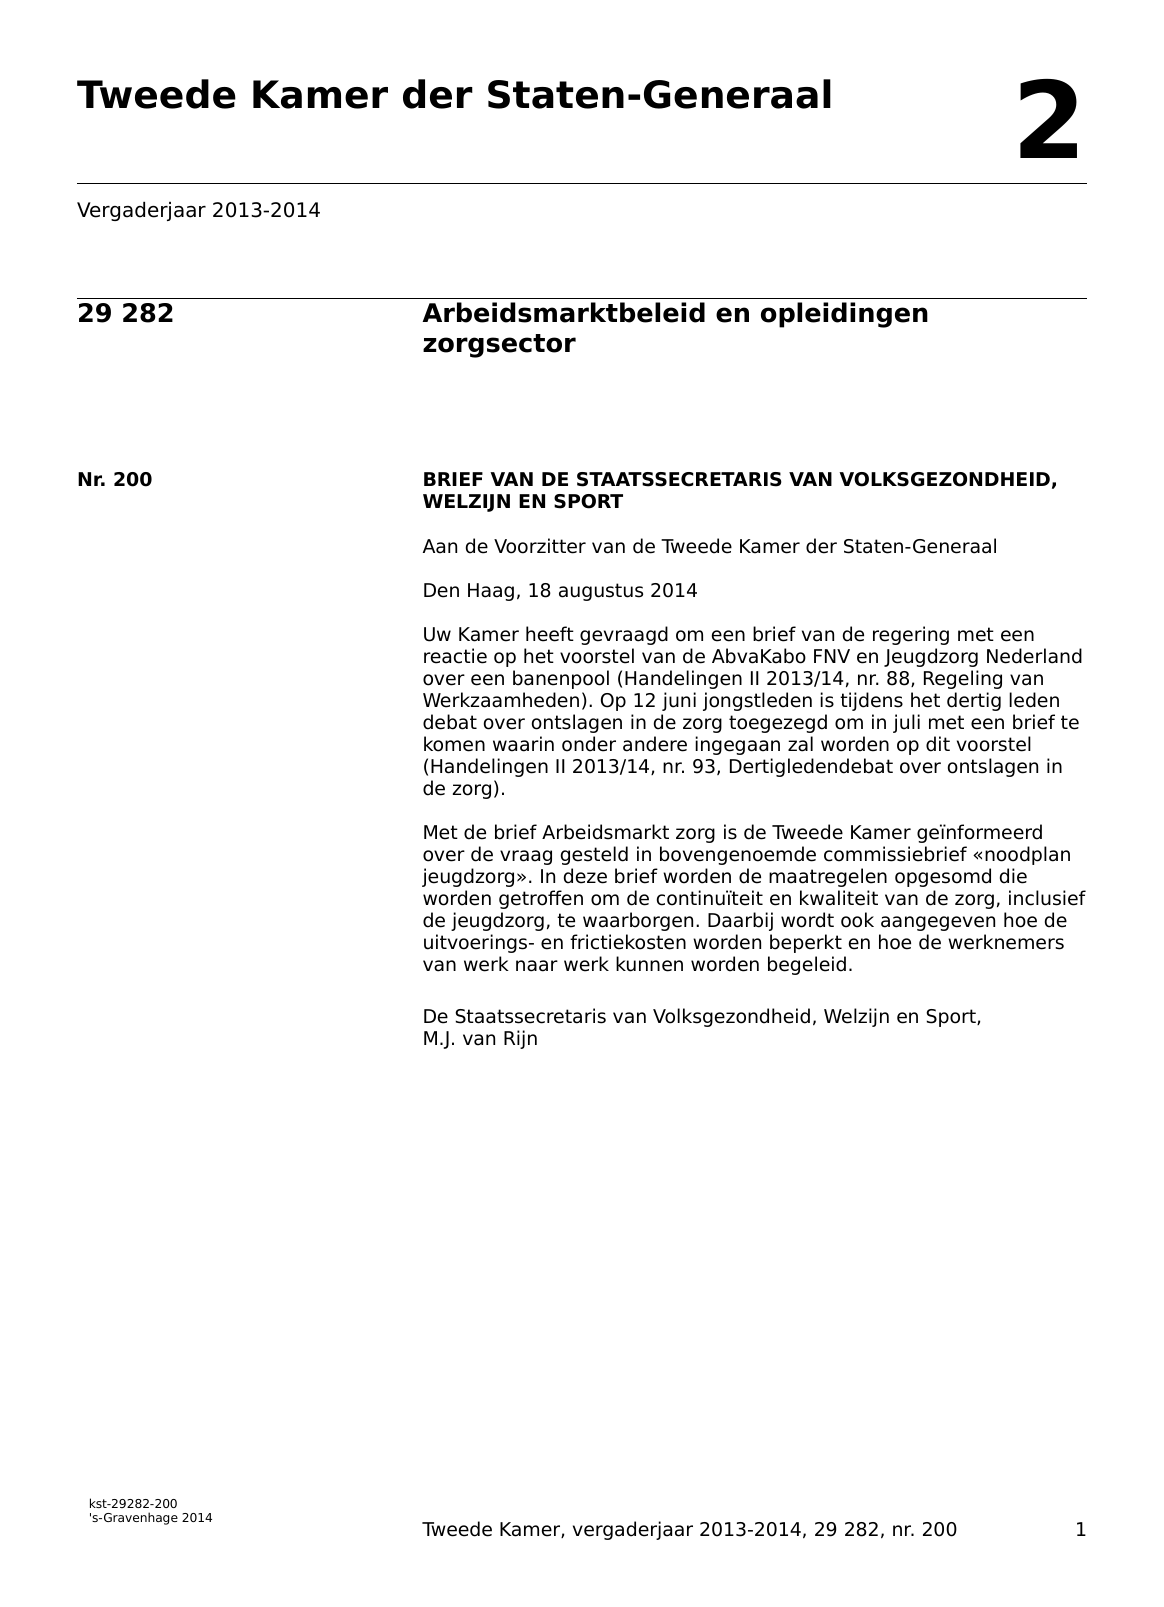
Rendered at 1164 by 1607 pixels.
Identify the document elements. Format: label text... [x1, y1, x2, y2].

subtitle Nr. 200 BRIEF VAN DE STAATSSECRETARIS VAN VOLKSGEZONDHEID, WELZIJN EN SPORT [77, 469, 1087, 513]
text 's-Gravenhage 2014 [88, 1511, 323, 1525]
text Met de brief Arbeidsmarkt zorg is de Tweede Kamer geïnformeerd over de vraag gesteld in bovengenoemde commissiebrief «noodplan jeugdzorg». In deze brief worden de maatregelen opgesomd die worden getroffen om de continuïteit en kwaliteit van de zorg, inclusief de jeugdzorg, te waarborgen. Daarbij wordt ook aangegeven hoe de uitvoerings- en frictiekosten worden beperkt en hoe de werknemers van werk naar werk kunnen worden begeleid. [422, 822, 1087, 976]
text Den Haag, 18 augustus 2014 [422, 580, 1087, 602]
subtitle 29 282 Arbeidsmarktbeleid en opleidingen zorgsector [77, 299, 1087, 358]
text Aan de Voorzitter van de Tweede Kamer der Staten-Generaal [422, 536, 1087, 557]
table_header Tweede Kamer der Staten-Generaal [77, 59, 886, 183]
text Uw Kamer heeft gevraagd om een brief van de regering met een reactie op het voorstel van de AbvaKabo FNV en Jeugdzorg Nederland over een banenpool (Handelingen II 2013/14, nr. 88, Regeling van Werkzaamheden). Op 12 juni jongstleden is tijdens het dertig leden debat over ontslagen in de zorg toegezegd om in juli met een brief te komen waarin onder andere ingegaan zal worden op dit voorstel (Handelingen II 2013/14, nr. 93, Dertigledendebat over ontslagen in de zorg). [422, 624, 1087, 800]
table_header 2 [886, 59, 1087, 183]
text De Staatssecretaris van Volksgezondheid, Welzijn en Sport, M.J. van Rijn [422, 1006, 1087, 1050]
text kst-29282-200 [88, 1497, 323, 1511]
table_cell Vergaderjaar 2013-2014 [77, 184, 1087, 298]
